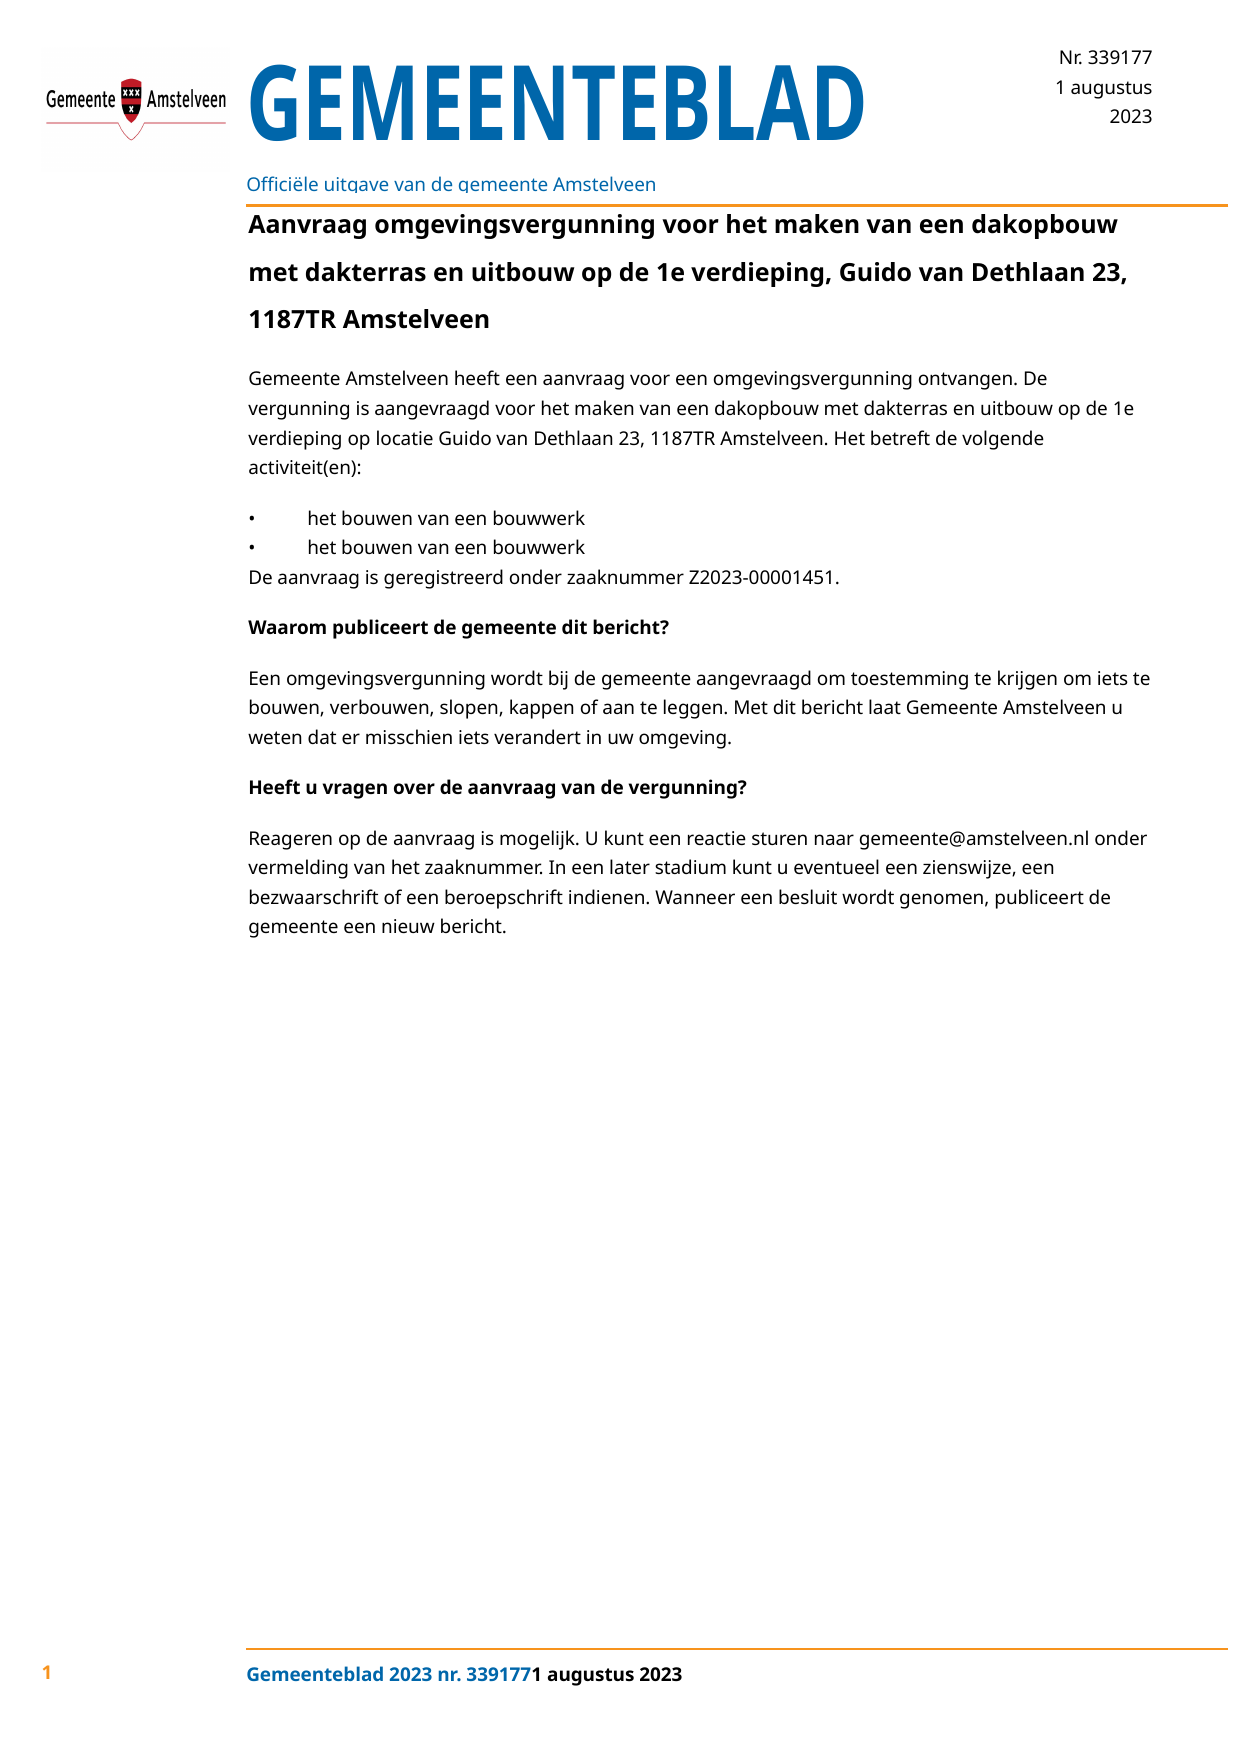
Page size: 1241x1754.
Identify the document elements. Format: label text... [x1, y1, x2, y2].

text Waarom publiceert de gemeente dit bericht? [248, 614, 1152, 640]
text De aanvraag is geregistreerd onder zaaknummer Z2023-00001451. [248, 564, 1152, 589]
text Aanvraag omgevingsvergunning voor het maken van een dakopbouw met dakterras en uitbouw op de 1e verdieping, Guido van Dethlaan 23, 1187TR Amstelveen [248, 207, 1152, 336]
list het bouwen van een bouwwerk [248, 505, 1152, 530]
text Reageren op de aanvraag is mogelijk. U kunt een reactie sturen naar gemeente@amstelveen.nl onder vermelding van het zaaknummer. In een later stadium kunt u eventueel een zienswijze, een bezwaarschrift of een beroepschrift indienen. Wanneer een besluit wordt genomen, publiceert de gemeente een nieuw bericht. [248, 825, 1152, 939]
text Heeft u vragen over de aanvraag van de vergunning? [248, 774, 1152, 800]
text Een omgevingsvergunning wordt bij de gemeente aangevraagd om toestemming te krijgen om iets te bouwen, verbouwen, slopen, kappen of aan te leggen. Met dit bericht laat Gemeente Amstelveen u weten dat er misschien iets verandert in uw omgeving. [248, 665, 1152, 749]
picture [41, 47, 231, 172]
list het bouwen van een bouwwerk [248, 534, 1152, 560]
text Gemeente Amstelveen heeft een aanvraag voor een omgevingsvergunning ontvangen. De vergunning is aangevraagd voor het maken van een dakopbouw met dakterras en uitbouw op de 1e verdieping op locatie Guido van Dethlaan 23, 1187TR Amstelveen. Het betreft de volgende activiteit(en): [248, 366, 1152, 480]
